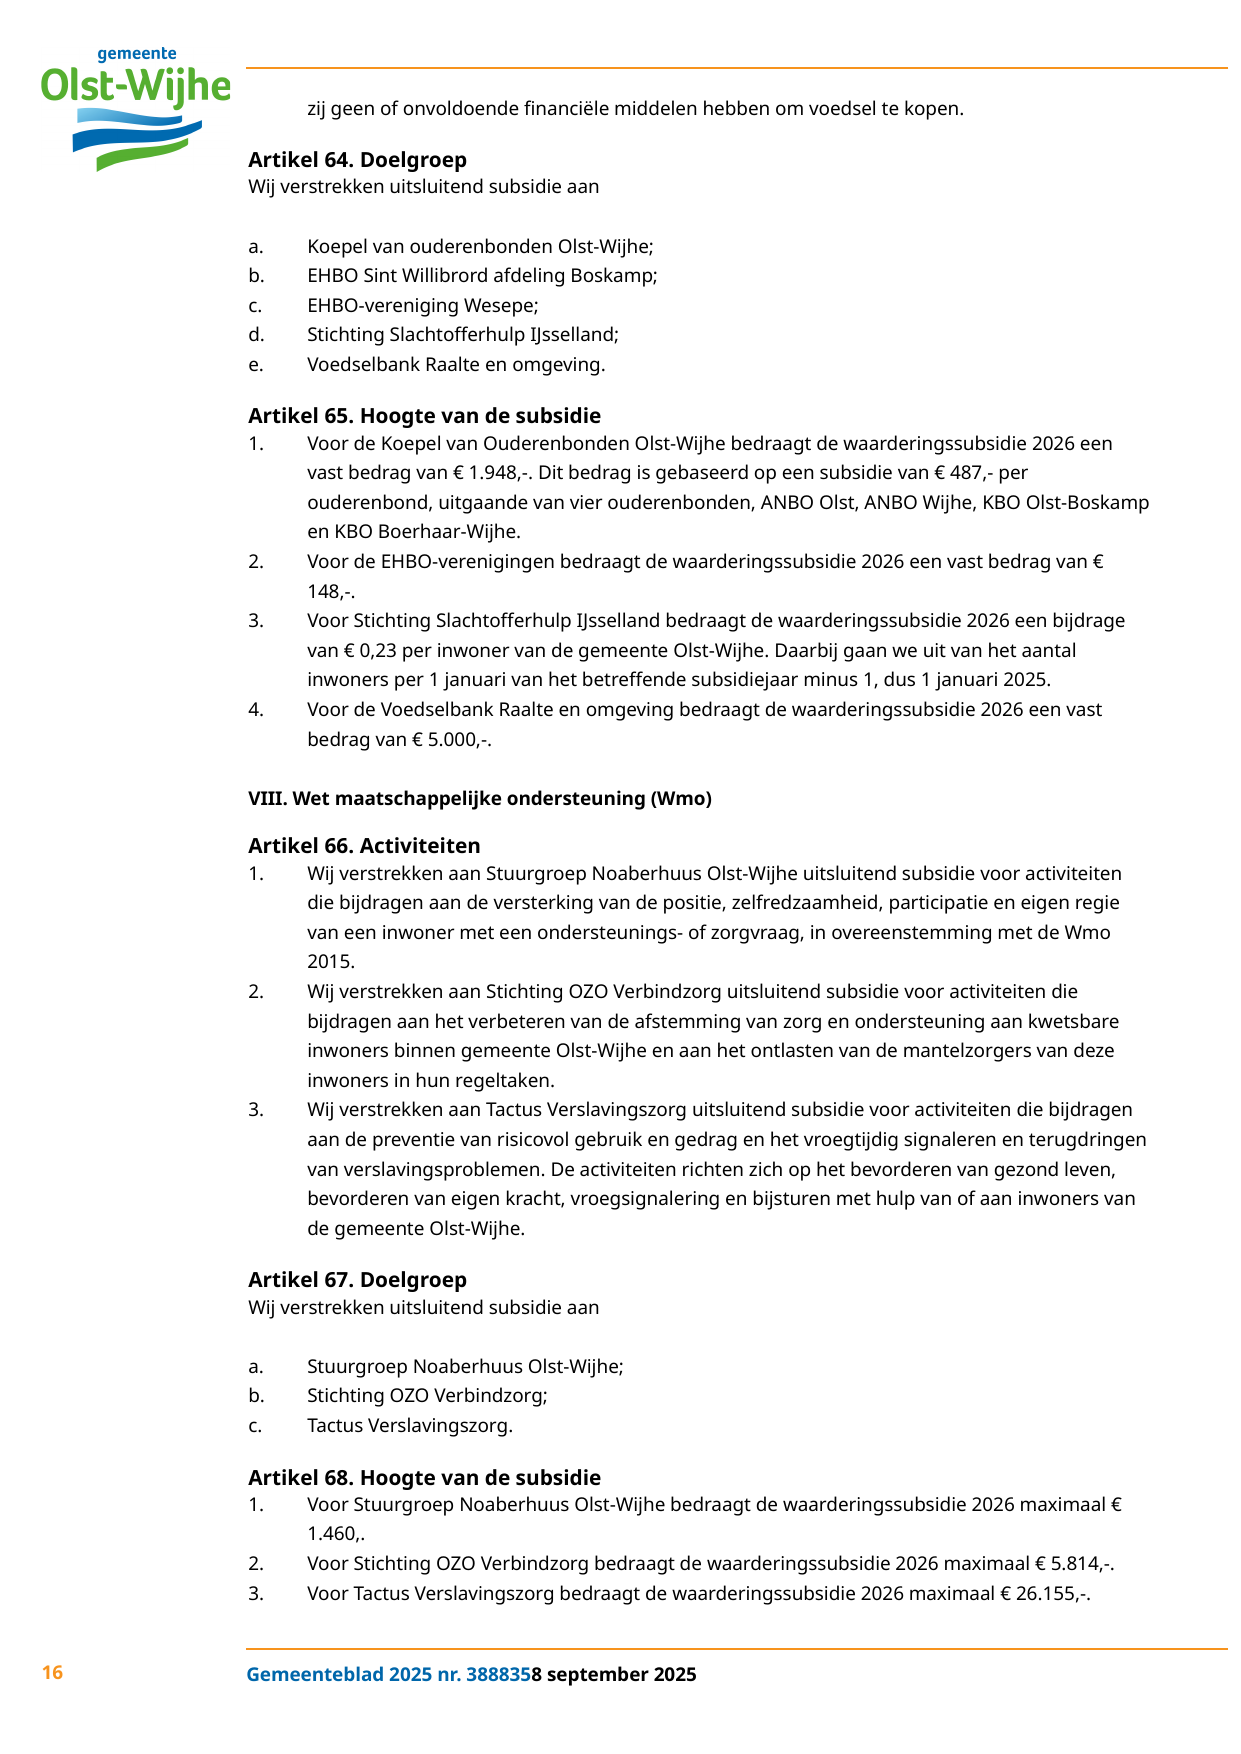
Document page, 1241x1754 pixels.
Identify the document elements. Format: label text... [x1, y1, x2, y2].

text Wij verstrekken uitsluitend subsidie aan [248, 174, 1152, 199]
list Voor Stuurgroep Noaberhuus Olst-Wijhe bedraagt de waarderingssubsidie 2026 maximaal € 1.460,. [248, 1491, 1152, 1546]
text Artikel 65. Hoogte van de subsidie [248, 402, 1152, 430]
list Stichting OZO Verbindzorg; [248, 1383, 1152, 1408]
list Wij verstrekken aan Stichting OZO Verbindzorg uitsluitend subsidie voor activiteiten die bijdragen aan het verbeteren van de afstemming van zorg en ondersteuning aan kwetsbare inwoners binnen gemeente Olst-Wijhe en aan het ontlasten van de mantelzorgers van deze inwoners in hun regeltaken. [248, 978, 1152, 1093]
text Artikel 68. Hoogte van de subsidie [248, 1463, 1152, 1491]
list zij geen of onvoldoende financiële middelen hebben om voedsel te kopen. [248, 95, 1152, 121]
list Tactus Verslavingszorg. [248, 1412, 1152, 1438]
text Artikel 67. Doelgroep [248, 1265, 1152, 1294]
list Voor de Koepel van Ouderenbonden Olst-Wijhe bedraagt de waarderingssubsidie 2026 een vast bedrag van € 1.948,-. Dit bedrag is gebaseerd op een subsidie van € 487,- per ouderenbond, uitgaande van vier ouderenbonden, ANBO Olst, ANBO Wijhe, KBO Olst-Boskamp en KBO Boerhaar-Wijhe. [248, 430, 1152, 544]
list Voor de Voedselbank Raalte en omgeving bedraagt de waarderingssubsidie 2026 een vast bedrag van € 5.000,-. [248, 696, 1152, 752]
list Koepel van ouderenbonden Olst-Wijhe; [248, 233, 1152, 258]
list Voor de EHBO-verenigingen bedraagt de waarderingssubsidie 2026 een vast bedrag van € 148,-. [248, 548, 1152, 604]
list Voedselbank Raalte en omgeving. [248, 351, 1152, 377]
list Voor Stichting Slachtofferhulp IJsselland bedraagt de waarderingssubsidie 2026 een bijdrage van € 0,23 per inwoner van de gemeente Olst-Wijhe. Daarbij gaan we uit van het aantal inwoners per 1 januari van het betreffende subsidiejaar minus 1, dus 1 januari 2025. [248, 607, 1152, 692]
list Wij verstrekken aan Tactus Verslavingszorg uitsluitend subsidie voor activiteiten die bijdragen aan de preventie van risicovol gebruik en gedrag en het vroegtijdig signaleren en terugdringen van verslavingsproblemen. De activiteiten richten zich op het bevorderen van gezond leven, bevorderen van eigen kracht, vroegsignalering en bijsturen met hulp van of aan inwoners van de gemeente Olst-Wijhe. [248, 1097, 1152, 1241]
list Stichting Slachtofferhulp IJsselland; [248, 322, 1152, 347]
list Voor Stichting OZO Verbindzorg bedraagt de waarderingssubsidie 2026 maximaal € 5.814,-. [248, 1550, 1152, 1576]
list Voor Tactus Verslavingszorg bedraagt de waarderingssubsidie 2026 maximaal € 26.155,-. [248, 1580, 1152, 1606]
text Artikel 66. Activiteiten [248, 832, 1152, 860]
text Wij verstrekken uitsluitend subsidie aan [248, 1294, 1152, 1319]
list Stuurgroep Noaberhuus Olst-Wijhe; [248, 1353, 1152, 1379]
picture [41, 47, 231, 172]
list EHBO Sint Willibrord afdeling Boskamp; [248, 262, 1152, 288]
list EHBO-vereniging Wesepe; [248, 292, 1152, 318]
text Artikel 64. Doelgroep [248, 145, 1152, 174]
list Wij verstrekken aan Stuurgroep Noaberhuus Olst-Wijhe uitsluitend subsidie voor activiteiten die bijdragen aan de versterking van de positie, zelfredzaamheid, participatie en eigen regie van een inwoner met een ondersteunings- of zorgvraag, in overeenstemming met de Wmo 2015. [248, 860, 1152, 974]
text VIII. Wet maatschappelijke ondersteuning (Wmo) [248, 785, 1152, 811]
